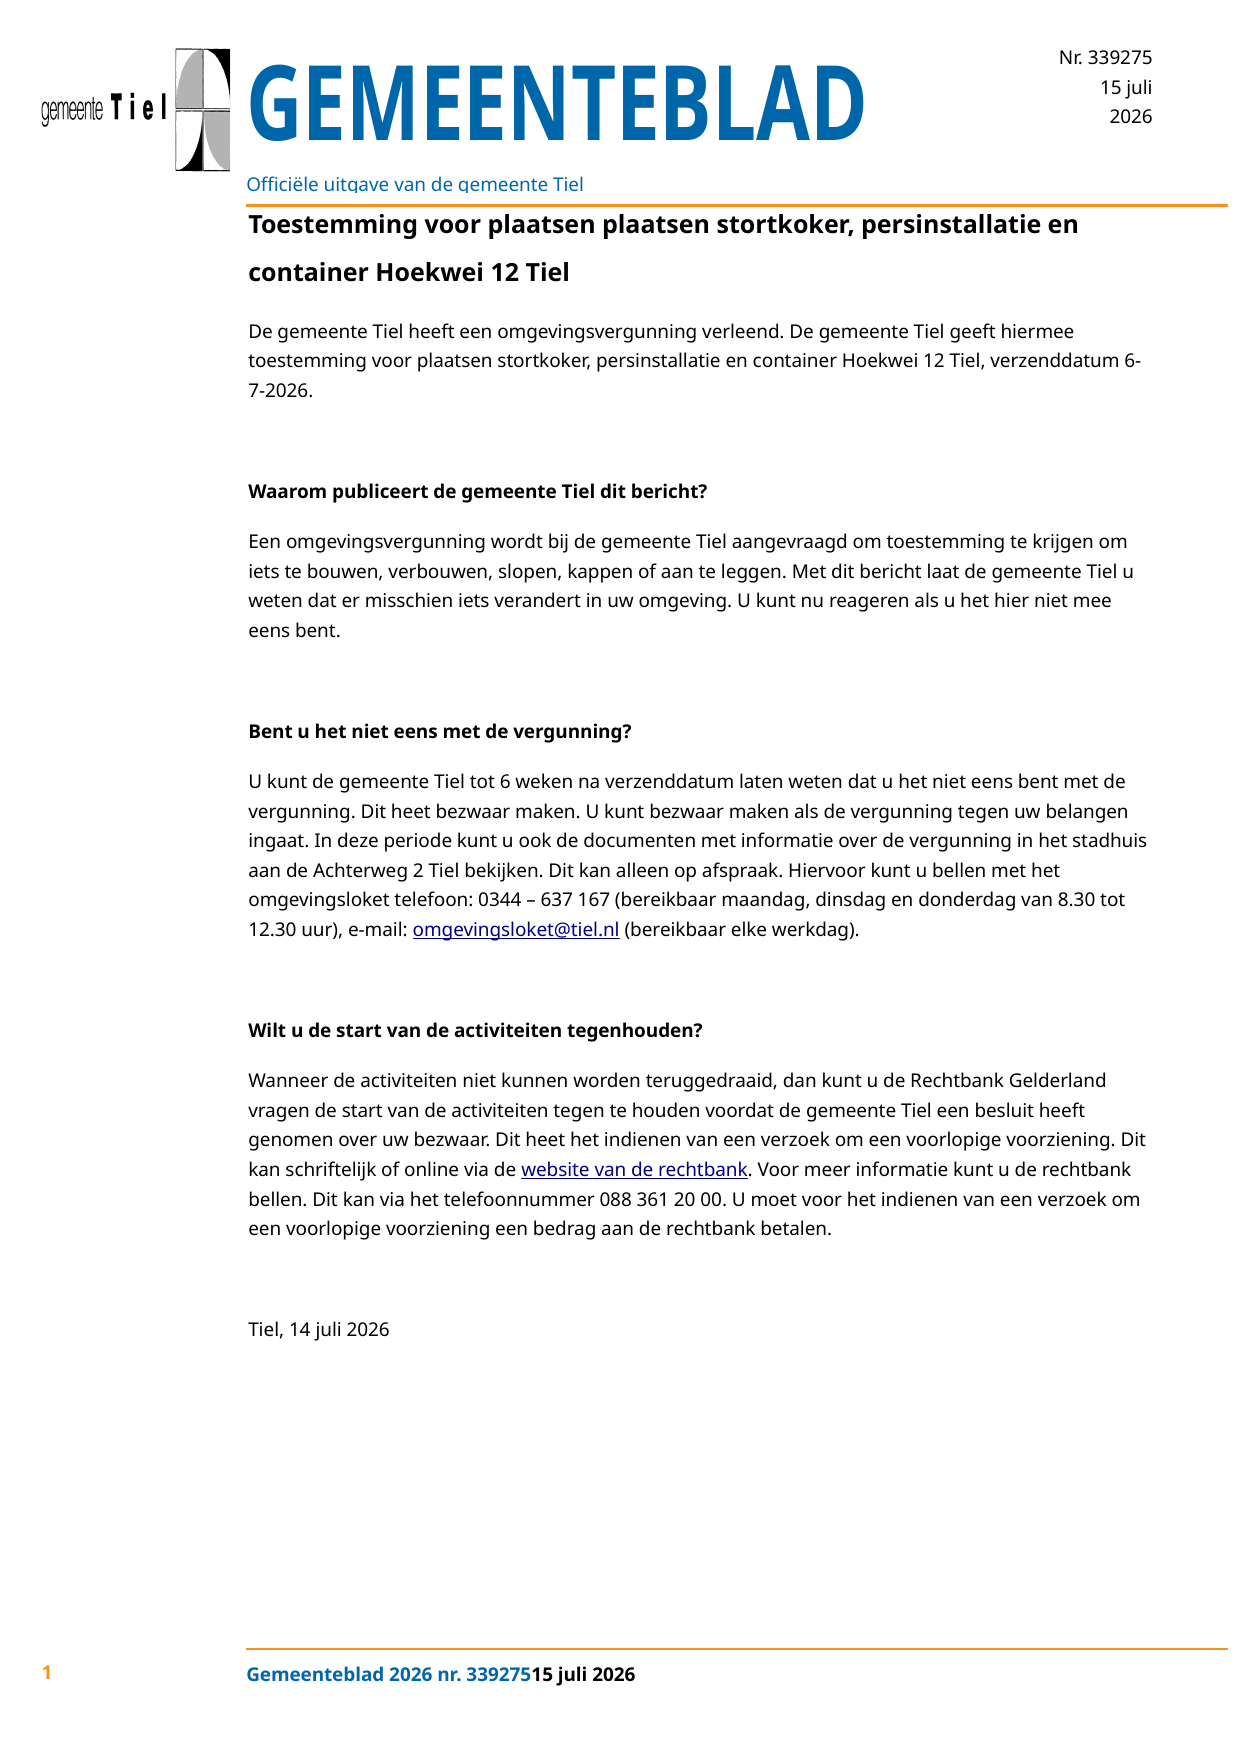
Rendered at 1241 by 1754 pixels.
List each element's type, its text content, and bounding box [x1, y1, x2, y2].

text Bent u het niet eens met de vergunning? [248, 718, 1152, 744]
picture [41, 47, 231, 172]
text Toestemming voor plaatsen plaatsen stortkoker, persinstallatie en container Hoekwei 12 Tiel [248, 207, 1152, 288]
text Wilt u de start van de activiteiten tegenhouden? [248, 1017, 1152, 1043]
text Waarom publiceert de gemeente Tiel dit bericht? [248, 478, 1152, 504]
text Wanneer de activiteiten niet kunnen worden teruggedraaid, dan kunt u de Rechtbank Gelderland vragen de start van de activiteiten tegen te houden voordat de gemeente Tiel een besluit heeft genomen over uw bezwaar. Dit heet het indienen van een verzoek om een voorlopige voorziening. Dit kan schriftelijk of online via de website van de rechtbank. Voor meer informatie kunt u de rechtbank bellen. Dit kan via het telefoonnummer 088 361 20 00. U moet voor het indienen van een verzoek om een voorlopige voorziening een bedrag aan de rechtbank betalen. [248, 1067, 1152, 1241]
text Tiel, 14 juli 2026 [248, 1316, 1152, 1342]
text U kunt de gemeente Tiel tot 6 weken na verzenddatum laten weten dat u het niet eens bent met de vergunning. Dit heet bezwaar maken. U kunt bezwaar maken als de vergunning tegen uw belangen ingaat. In deze periode kunt u ook de documenten met informatie over de vergunning in het stadhuis aan de Achterweg 2 Tiel bekijken. Dit kan alleen op afspraak. Hiervoor kunt u bellen met het omgevingsloket telefoon: 0344 – 637 167 (bereikbaar maandag, dinsdag en donderdag van 8.30 tot 12.30 uur), e-mail: omgevingsloket@tiel.nl (bereikbaar elke werkdag). [248, 768, 1152, 942]
text Een omgevingsvergunning wordt bij de gemeente Tiel aangevraagd om toestemming te krijgen om iets te bouwen, verbouwen, slopen, kappen of aan te leggen. Met dit bericht laat de gemeente Tiel u weten dat er misschien iets verandert in uw omgeving. U kunt nu reageren als u het hier niet mee eens bent. [248, 528, 1152, 643]
text De gemeente Tiel heeft een omgevingsvergunning verleend. De gemeente Tiel geeft hiermee toestemming voor plaatsen stortkoker, persinstallatie en container Hoekwei 12 Tiel, verzenddatum 6-7-2026. [248, 318, 1152, 403]
